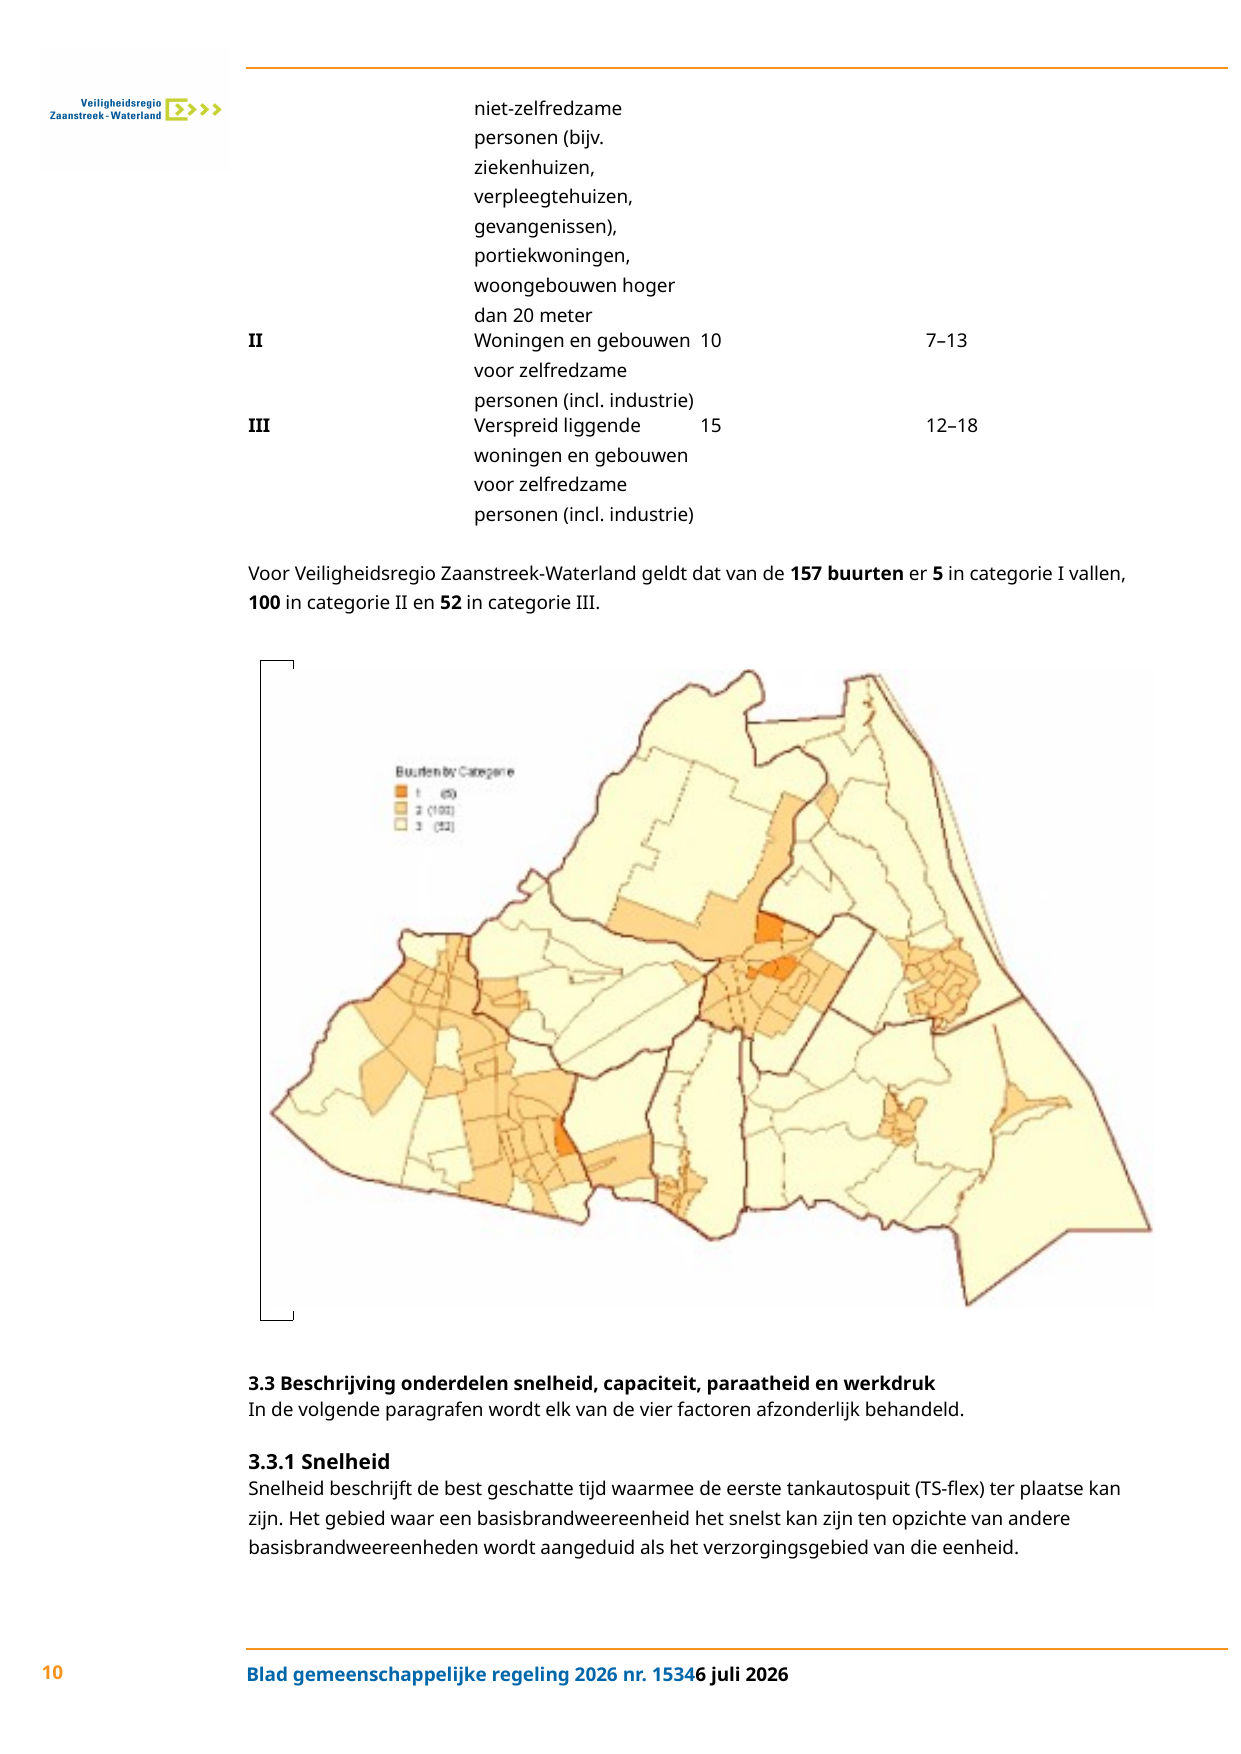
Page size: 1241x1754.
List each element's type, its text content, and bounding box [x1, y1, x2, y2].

table_cell Verspreid liggende woningen en gebouwen voor zelfredzame personen (incl. industrie) [474, 413, 700, 527]
table_cell [248, 95, 474, 328]
table_cell [926, 95, 1152, 328]
picture [41, 47, 231, 172]
table_cell III [248, 413, 474, 527]
table_cell 7–13 [926, 328, 1152, 412]
table_cell Woningen en gebouwen voor zelfredzame personen (incl. industrie) [474, 328, 700, 412]
text Voor Veiligheidsregio Zaanstreek-Waterland geldt dat van de 157 buurten er 5 in categorie I vallen, 100 in categorie II en 52 in categorie III. [248, 560, 1152, 615]
text 3.3 Beschrijving onderdelen snelheid, capaciteit, paraatheid en werkdruk [248, 1371, 1152, 1396]
picture [268, 669, 1155, 1311]
table_cell 10 [700, 328, 926, 412]
text In de volgende paragrafen wordt elk van de vier factoren afzonderlijk behandeld. [248, 1396, 1152, 1422]
text Snelheid beschrijft de best geschatte tijd waarmee de eerste tankautospuit (TS-flex) ter plaatse kan zijn. Het gebied waar een basisbrandweereenheid het snelst kan zijn ten opzichte van andere basisbrandweereenheden wordt aangeduid als het verzorgingsgebied van die eenheid. [248, 1475, 1152, 1560]
table_cell [700, 95, 926, 328]
table_cell 15 [700, 413, 926, 527]
table_cell niet-zelfredzame personen (bijv. ziekenhuizen, verpleegtehuizen, gevangenissen), portiekwoningen, woongebouwen hoger dan 20 meter [474, 95, 700, 328]
table_cell II [248, 328, 474, 412]
text 3.3.1 Snelheid [248, 1447, 1152, 1475]
table_cell 12–18 [926, 413, 1152, 527]
